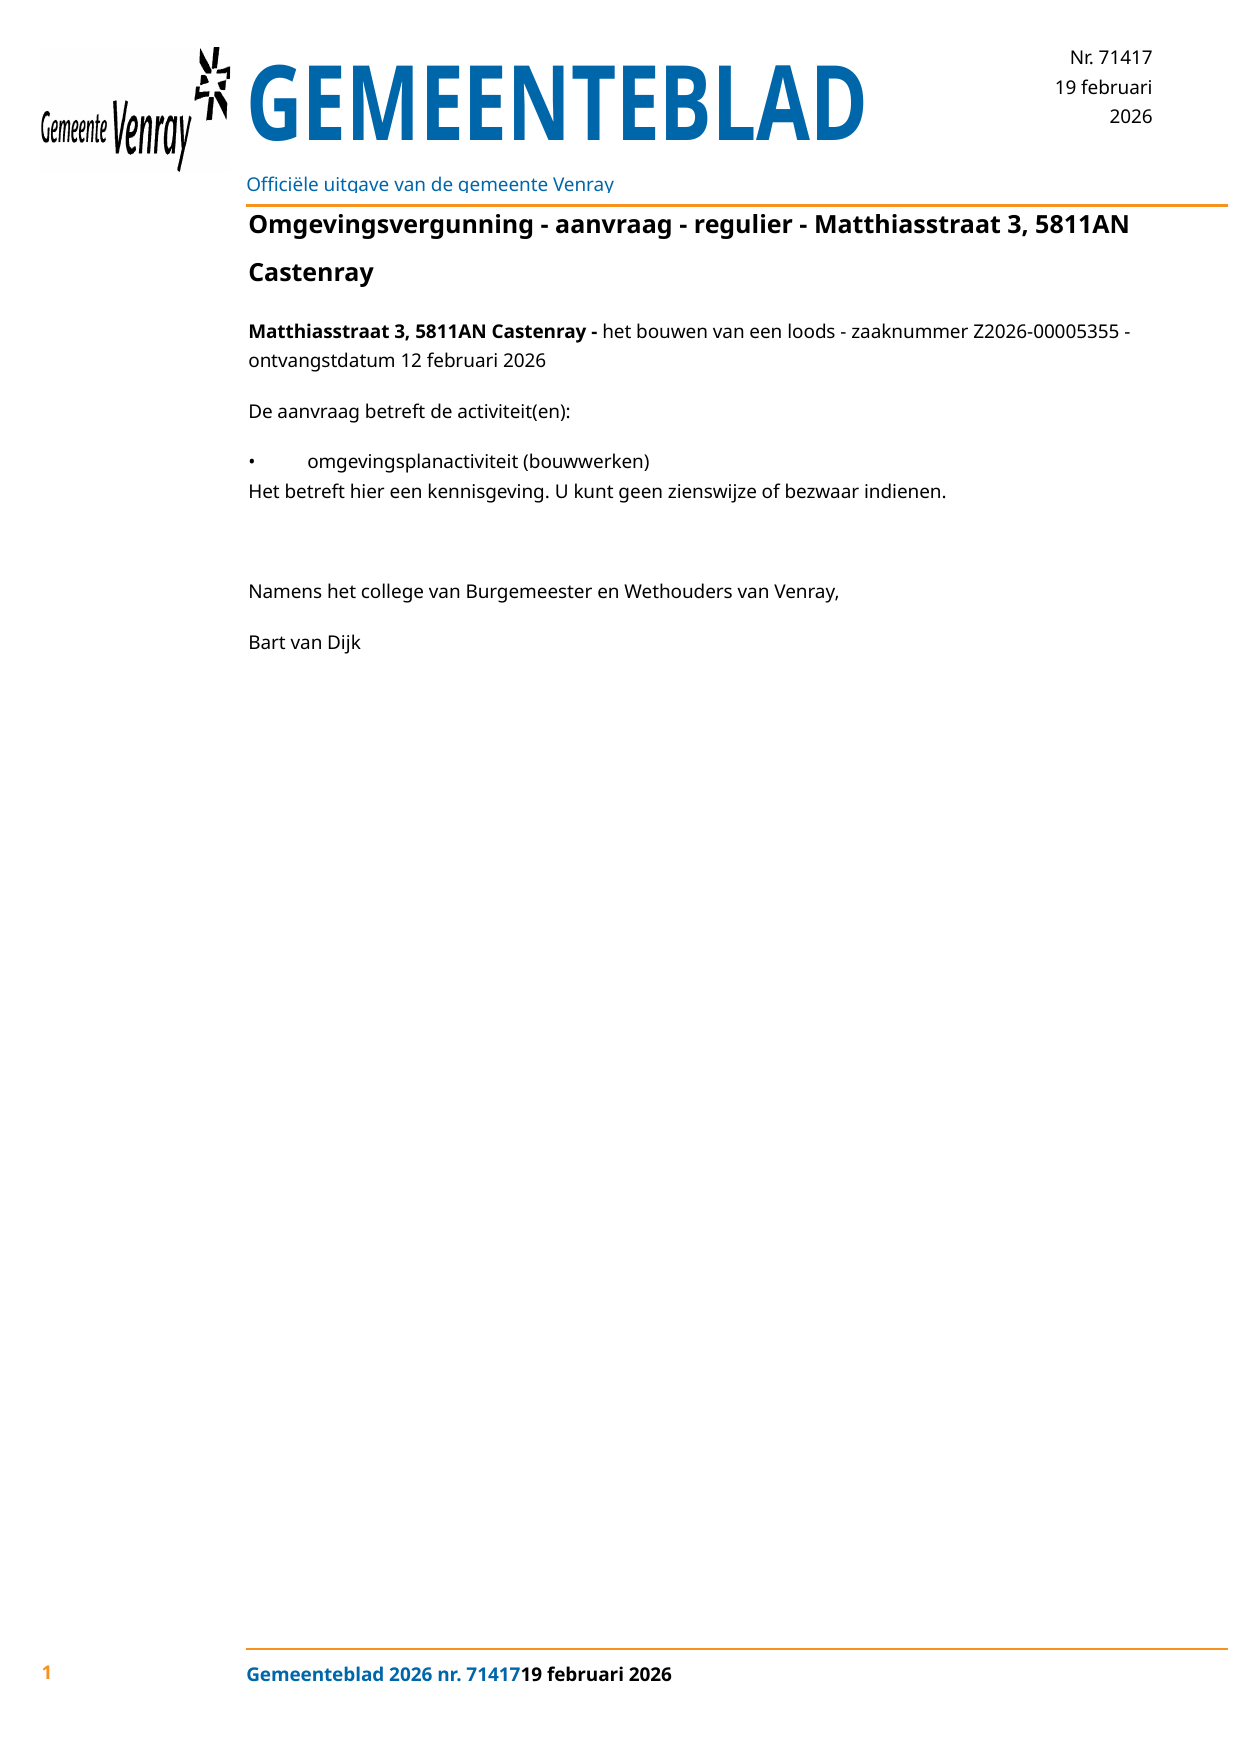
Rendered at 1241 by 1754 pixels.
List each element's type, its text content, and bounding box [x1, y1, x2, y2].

text Matthiasstraat 3, 5811AN Castenray - het bouwen van een loods - zaaknummer Z2026-00005355 - ontvangstdatum 12 februari 2026 [248, 318, 1152, 373]
text Het betreft hier een kennisgeving. U kunt geen zienswijze of bezwaar indienen. [248, 478, 1152, 504]
text Omgevingsvergunning - aanvraag - regulier - Matthiasstraat 3, 5811AN Castenray [248, 207, 1152, 288]
picture [41, 47, 231, 172]
list omgevingsplanactiviteit (bouwwerken) [248, 448, 1152, 474]
text Bart van Dijk [248, 629, 1152, 655]
text De aanvraag betreft de activiteit(en): [248, 398, 1152, 424]
text Namens het college van Burgemeester en Wethouders van Venray, [248, 579, 1152, 604]
